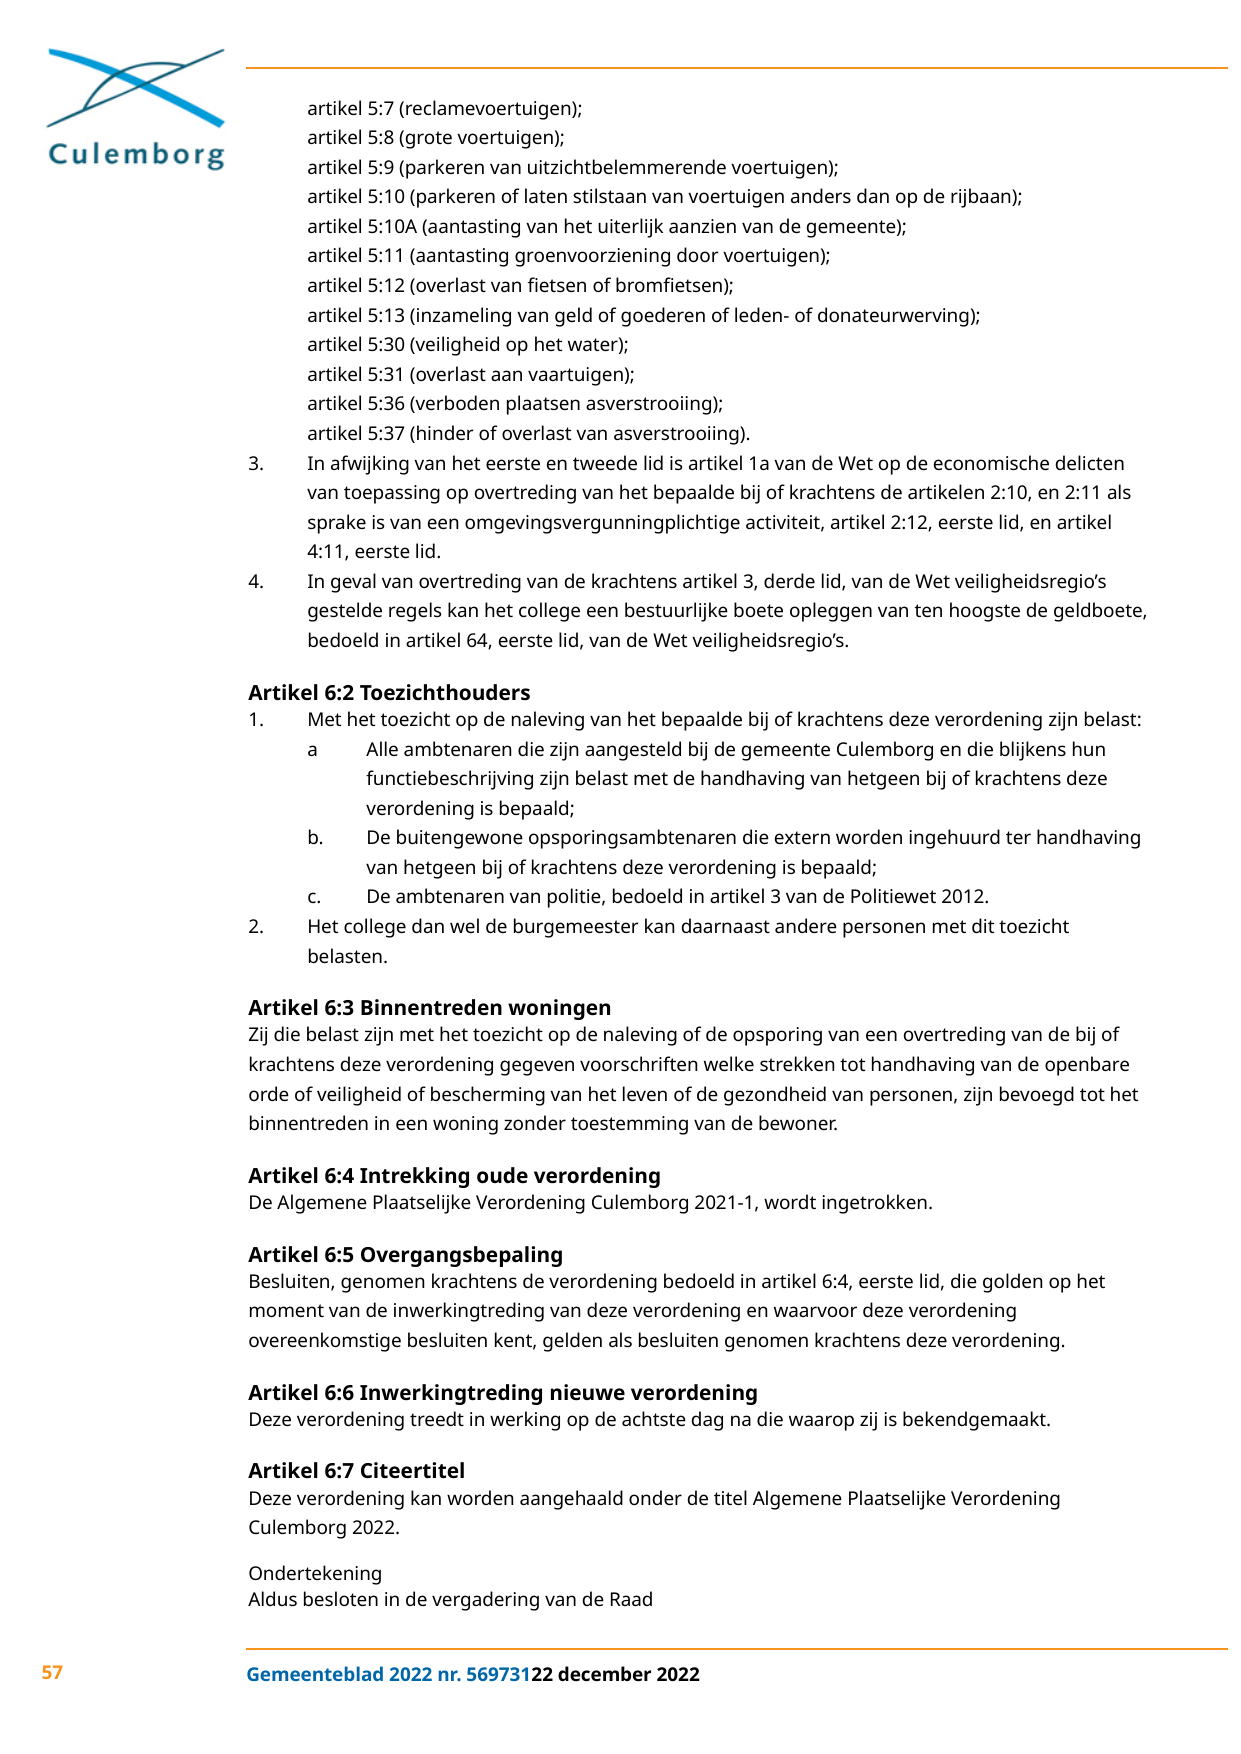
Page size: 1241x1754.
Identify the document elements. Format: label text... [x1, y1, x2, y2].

text Artikel 6:7 Citeertitel [248, 1457, 1152, 1485]
list artikel 5:10 (parkeren of laten stilstaan van voertuigen anders dan op de rijbaan); [248, 183, 1152, 209]
text Besluiten, genomen krachtens de verordening bedoeld in artikel 6:4, eerste lid, die golden op het moment van de inwerkingtreding van deze verordening en waarvoor deze verordening overeenkomstige besluiten kent, gelden als besluiten genomen krachtens deze verordening. [248, 1268, 1152, 1353]
list artikel 5:37 (hinder of overlast van asverstrooiing). [248, 420, 1152, 446]
list artikel 5:10A (aantasting van het uiterlijk aanzien van de gemeente); [248, 213, 1152, 239]
text Ondertekening [248, 1560, 1152, 1586]
list artikel 5:7 (reclamevoertuigen); [248, 95, 1152, 121]
text Artikel 6:5 Overgangsbepaling [248, 1240, 1152, 1268]
text Zij die belast zijn met het toezicht op de naleving of de opsporing van een overtreding van de bij of krachtens deze verordening gegeven voorschriften welke strekken tot handhaving van de openbare orde of veiligheid of bescherming van het leven of de gezondheid van personen, zijn bevoegd tot het binnentreden in een woning zonder toestemming van de bewoner. [248, 1022, 1152, 1136]
text De Algemene Plaatselijke Verordening Culemborg 2021-1, wordt ingetrokken. [248, 1189, 1152, 1215]
list In afwijking van het eerste en tweede lid is artikel 1a van de Wet op de economische delicten van toepassing op overtreding van het bepaalde bij of krachtens de artikelen 2:10, en 2:11 als sprake is van een omgevingsvergunningplichtige activiteit, artikel 2:12, eerste lid, en artikel 4:11, eerste lid. [248, 450, 1152, 564]
list Het college dan wel de burgemeester kan daarnaast andere personen met dit toezicht belasten. [248, 913, 1152, 968]
list artikel 5:30 (veiligheid op het water); [248, 331, 1152, 357]
text Artikel 6:4 Intrekking oude verordening [248, 1161, 1152, 1189]
text Artikel 6:6 Inwerkingtreding nieuwe verordening [248, 1378, 1152, 1406]
list artikel 5:36 (verboden plaatsen asverstrooiing); [248, 391, 1152, 416]
list artikel 5:8 (grote voertuigen); [248, 124, 1152, 150]
list artikel 5:13 (inzameling van geld of goederen of leden- of donateurwerving); [248, 302, 1152, 328]
text Artikel 6:2 Toezichthouders [248, 678, 1152, 706]
text Deze verordening kan worden aangehaald onder de titel Algemene Plaatselijke Verordening Culemborg 2022. [248, 1485, 1152, 1540]
text Artikel 6:3 Binnentreden woningen [248, 993, 1152, 1022]
list Alle ambtenaren die zijn aangesteld bij de gemeente Culemborg en die blijkens hun functiebeschrijving zijn belast met de handhaving van hetgeen bij of krachtens deze verordening is bepaald; [307, 736, 1152, 821]
list De buitengewone opsporingsambtenaren die extern worden ingehuurd ter handhaving van hetgeen bij of krachtens deze verordening is bepaald; [307, 824, 1152, 880]
text Deze verordening treedt in werking op de achtste dag na die waarop zij is bekendgemaakt. [248, 1406, 1152, 1432]
list artikel 5:31 (overlast aan vaartuigen); [248, 361, 1152, 387]
picture [41, 47, 231, 172]
list artikel 5:12 (overlast van fietsen of bromfietsen); [248, 272, 1152, 298]
text Aldus besloten in de vergadering van de Raad [248, 1586, 1152, 1612]
list artikel 5:9 (parkeren van uitzichtbelemmerende voertuigen); [248, 154, 1152, 180]
list In geval van overtreding van de krachtens artikel 3, derde lid, van de Wet veiligheidsregio’s gestelde regels kan het college een bestuurlijke boete opleggen van ten hoogste de geldboete, bedoeld in artikel 64, eerste lid, van de Wet veiligheidsregio’s. [248, 568, 1152, 653]
list Met het toezicht op de naleving van het bepaalde bij of krachtens deze verordening zijn belast: [248, 706, 1152, 732]
list artikel 5:11 (aantasting groenvoorziening door voertuigen); [248, 243, 1152, 268]
list De ambtenaren van politie, bedoeld in artikel 3 van de Politiewet 2012. [307, 884, 1152, 909]
